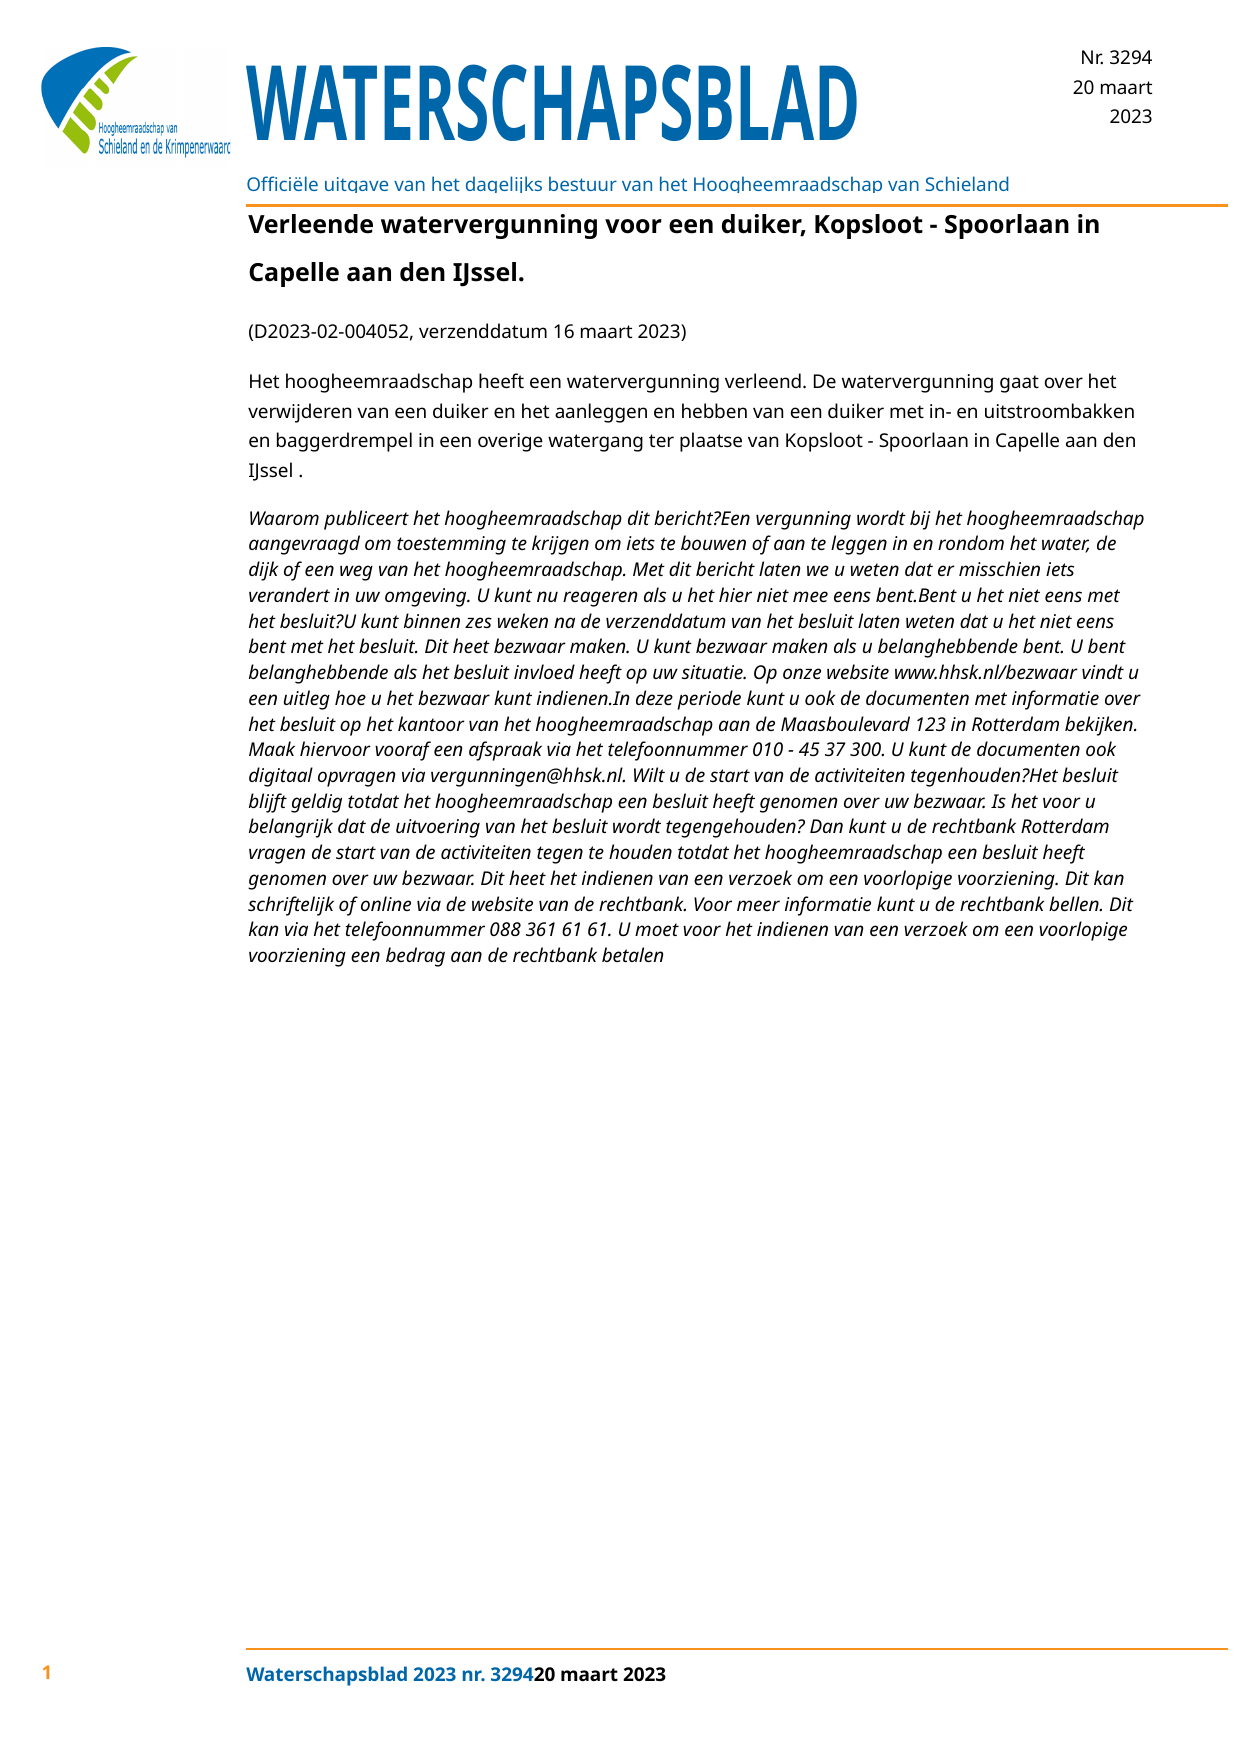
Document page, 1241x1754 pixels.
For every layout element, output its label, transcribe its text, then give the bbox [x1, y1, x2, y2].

text Het hoogheemraadschap heeft een watervergunning verleend. De watervergunning gaat over het verwijderen van een duiker en het aanleggen en hebben van een duiker met in- en uitstroombakken en baggerdrempel in een overige watergang ter plaatse van Kopsloot - Spoorlaan in Capelle aan den IJssel . [248, 368, 1152, 483]
picture [41, 47, 231, 172]
text (D2023-02-004052, verzenddatum 16 maart 2023) [248, 318, 1152, 344]
text Waarom publiceert het hoogheemraadschap dit bericht?Een vergunning wordt bij het hoogheemraadschap aangevraagd om toestemming te krijgen om iets te bouwen of aan te leggen in en rondom het water, de dijk of een weg van het hoogheemraadschap. Met dit bericht laten we u weten dat er misschien iets verandert in uw omgeving. U kunt nu reageren als u het hier niet mee eens bent.Bent u het niet eens met het besluit?U kunt binnen zes weken na de verzenddatum van het besluit laten weten dat u het niet eens bent met het besluit. Dit heet bezwaar maken. U kunt bezwaar maken als u belanghebbende bent. U bent belanghebbende als het besluit invloed heeft op uw situatie. Op onze website www.hhsk.nl/bezwaar vindt u een uitleg hoe u het bezwaar kunt indienen.In deze periode kunt u ook de documenten met informatie over het besluit op het kantoor van het hoogheemraadschap aan de Maasboulevard 123 in Rotterdam bekijken. Maak hiervoor vooraf een afspraak via het telefoonnummer 010 - 45 37 300. U kunt de documenten ook digitaal opvragen via vergunningen@hhsk.nl. Wilt u de start van de activiteiten tegenhouden?Het besluit blijft geldig totdat het hoogheemraadschap een besluit heeft genomen over uw bezwaar. Is het voor u belangrijk dat de uitvoering van het besluit wordt tegengehouden? Dan kunt u de rechtbank Rotterdam vragen de start van de activiteiten tegen te houden totdat het hoogheemraadschap een besluit heeft genomen over uw bezwaar. Dit heet het indienen van een verzoek om een voorlopige voorziening. Dit kan schriftelijk of online via de website van de rechtbank. Voor meer informatie kunt u de rechtbank bellen. Dit kan via het telefoonnummer 088 361 61 61. U moet voor het indienen van een verzoek om een voorlopige voorziening een bedrag aan de rechtbank betalen [248, 505, 1152, 968]
text Verleende watervergunning voor een duiker, Kopsloot - Spoorlaan in Capelle aan den IJssel. [248, 207, 1152, 288]
